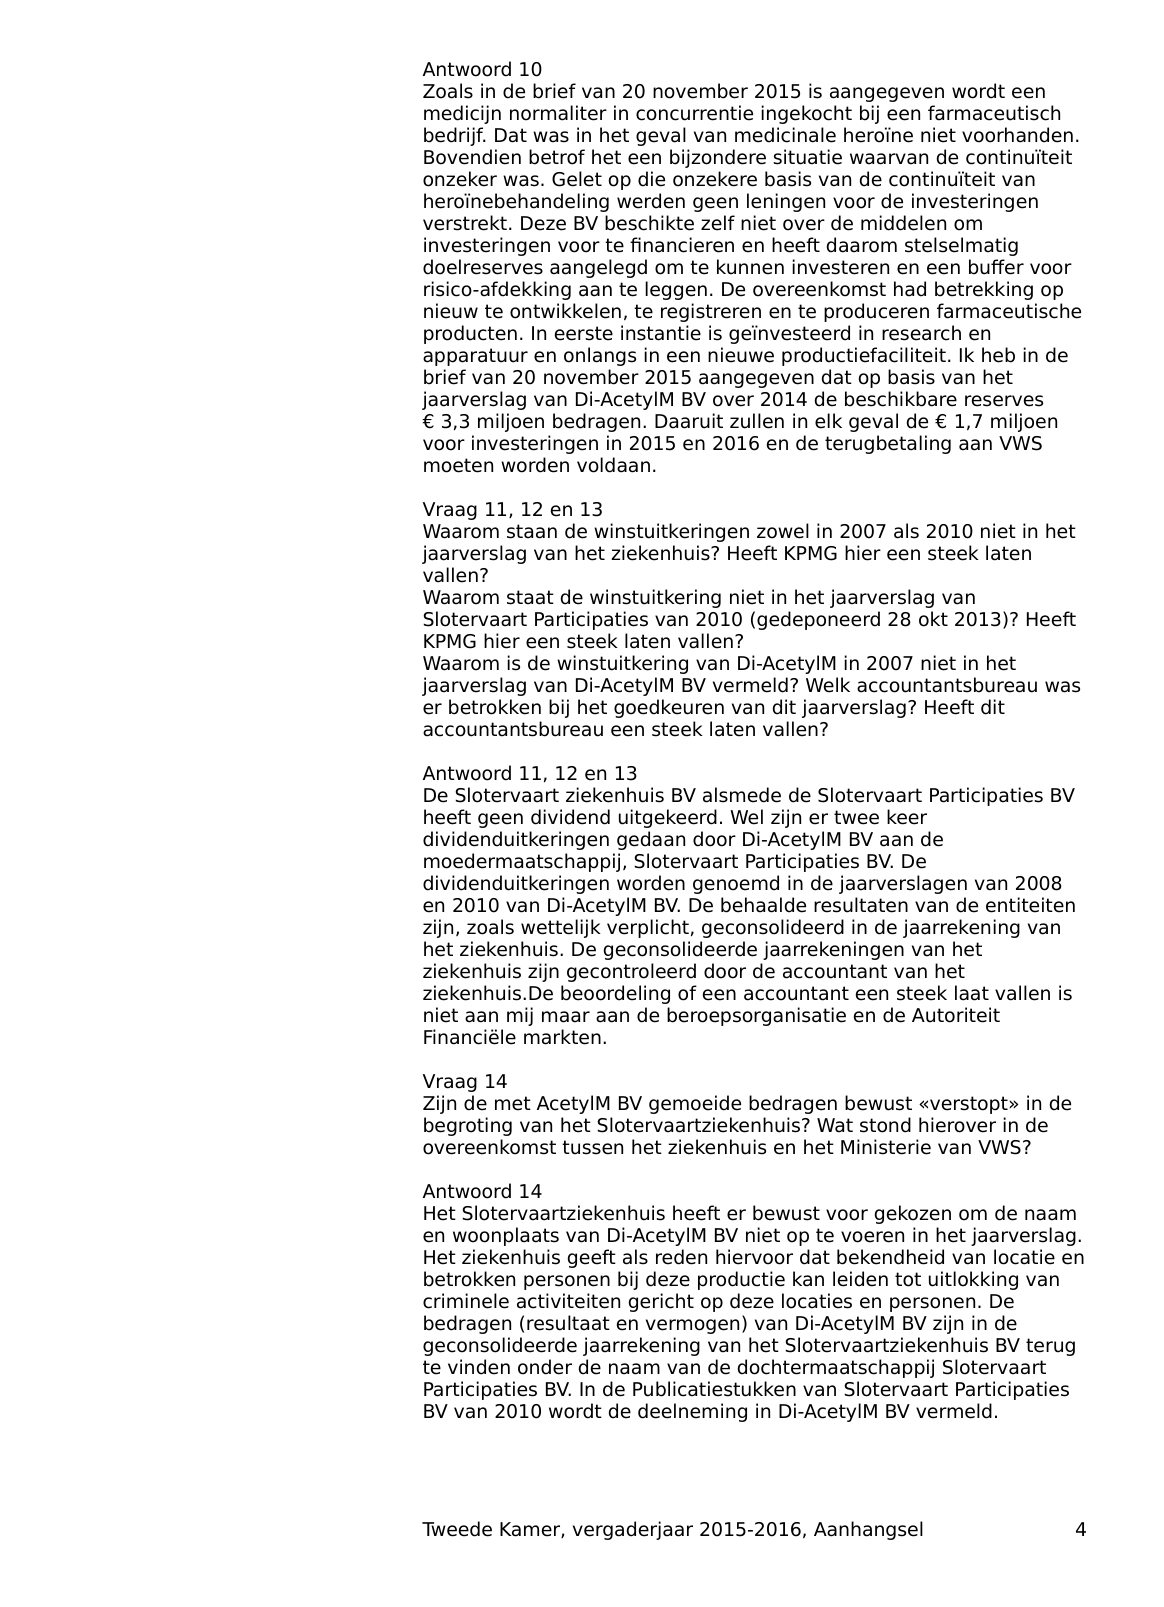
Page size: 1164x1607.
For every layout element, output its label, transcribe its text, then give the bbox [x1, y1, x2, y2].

text Antwoord 14 [422, 1181, 1087, 1203]
text Waarom staat de winstuitkering niet in het jaarverslag van Slotervaart Participaties van 2010 (gedeponeerd 28 okt 2013)? Heeft KPMG hier een steek laten vallen? [422, 587, 1087, 653]
text Vraag 14 [422, 1071, 1087, 1093]
text De Slotervaart ziekenhuis BV alsmede de Slotervaart Participaties BV heeft geen dividend uitgekeerd. Wel zijn er twee keer dividenduitkeringen gedaan door Di-AcetylM BV aan de moedermaatschappij, Slotervaart Participaties BV. De dividenduitkeringen worden genoemd in de jaarverslagen van 2008 en 2010 van Di-AcetylM BV. De behaalde resultaten van de entiteiten zijn, zoals wettelijk verplicht, geconsolideerd in de jaarrekening van het ziekenhuis. De geconsolideerde jaarrekeningen van het ziekenhuis zijn gecontroleerd door de accountant van het ziekenhuis.De beoordeling of een accountant een steek laat vallen is niet aan mij maar aan de beroepsorganisatie en de Autoriteit Financiële markten. [422, 785, 1087, 1048]
text Antwoord 11, 12 en 13 [422, 763, 1087, 785]
text Vraag 11, 12 en 13 [422, 499, 1087, 521]
text Antwoord 10 [422, 59, 1087, 81]
text Het Slotervaartziekenhuis heeft er bewust voor gekozen om de naam en woonplaats van Di-AcetylM BV niet op te voeren in het jaarverslag. Het ziekenhuis geeft als reden hiervoor dat bekendheid van locatie en betrokken personen bij deze productie kan leiden tot uitlokking van criminele activiteiten gericht op deze locaties en personen. De bedragen (resultaat en vermogen) van Di-AcetylM BV zijn in de geconsolideerde jaarrekening van het Slotervaartziekenhuis BV terug te vinden onder de naam van de dochtermaatschappij Slotervaart Participaties BV. In de Publicatiestukken van Slotervaart Participaties BV van 2010 wordt de deelneming in Di-AcetylM BV vermeld. [422, 1203, 1087, 1423]
text Waarom is de winstuitkering van Di-AcetylM in 2007 niet in het jaarverslag van Di-AcetylM BV vermeld? Welk accountantsbureau was er betrokken bij het goedkeuren van dit jaarverslag? Heeft dit accountantsbureau een steek laten vallen? [422, 653, 1087, 741]
text Waarom staan de winstuitkeringen zowel in 2007 als 2010 niet in het jaarverslag van het ziekenhuis? Heeft KPMG hier een steek laten vallen? [422, 521, 1087, 587]
text Zijn de met AcetylM BV gemoeide bedragen bewust «verstopt» in de begroting van het Slotervaartziekenhuis? Wat stond hierover in de overeenkomst tussen het ziekenhuis en het Ministerie van VWS? [422, 1093, 1087, 1159]
text Zoals in de brief van 20 november 2015 is aangegeven wordt een medicijn normaliter in concurrentie ingekocht bij een farmaceutisch bedrijf. Dat was in het geval van medicinale heroïne niet voorhanden. Bovendien betrof het een bijzondere situatie waarvan de continuïteit onzeker was. Gelet op die onzekere basis van de continuïteit van heroïnebehandeling werden geen leningen voor de investeringen verstrekt. Deze BV beschikte zelf niet over de middelen om investeringen voor te financieren en heeft daarom stelselmatig doelreserves aangelegd om te kunnen investeren en een buffer voor risico-afdekking aan te leggen. De overeenkomst had betrekking op nieuw te ontwikkelen, te registreren en te produceren farmaceutische producten. In eerste instantie is geïnvesteerd in research en apparatuur en onlangs in een nieuwe productiefaciliteit. Ik heb in de brief van 20 november 2015 aangegeven dat op basis van het jaarverslag van Di-AcetylM BV over 2014 de beschikbare reserves € 3,3 miljoen bedragen. Daaruit zullen in elk geval de € 1,7 miljoen voor investeringen in 2015 en 2016 en de terugbetaling aan VWS moeten worden voldaan. [422, 81, 1087, 477]
